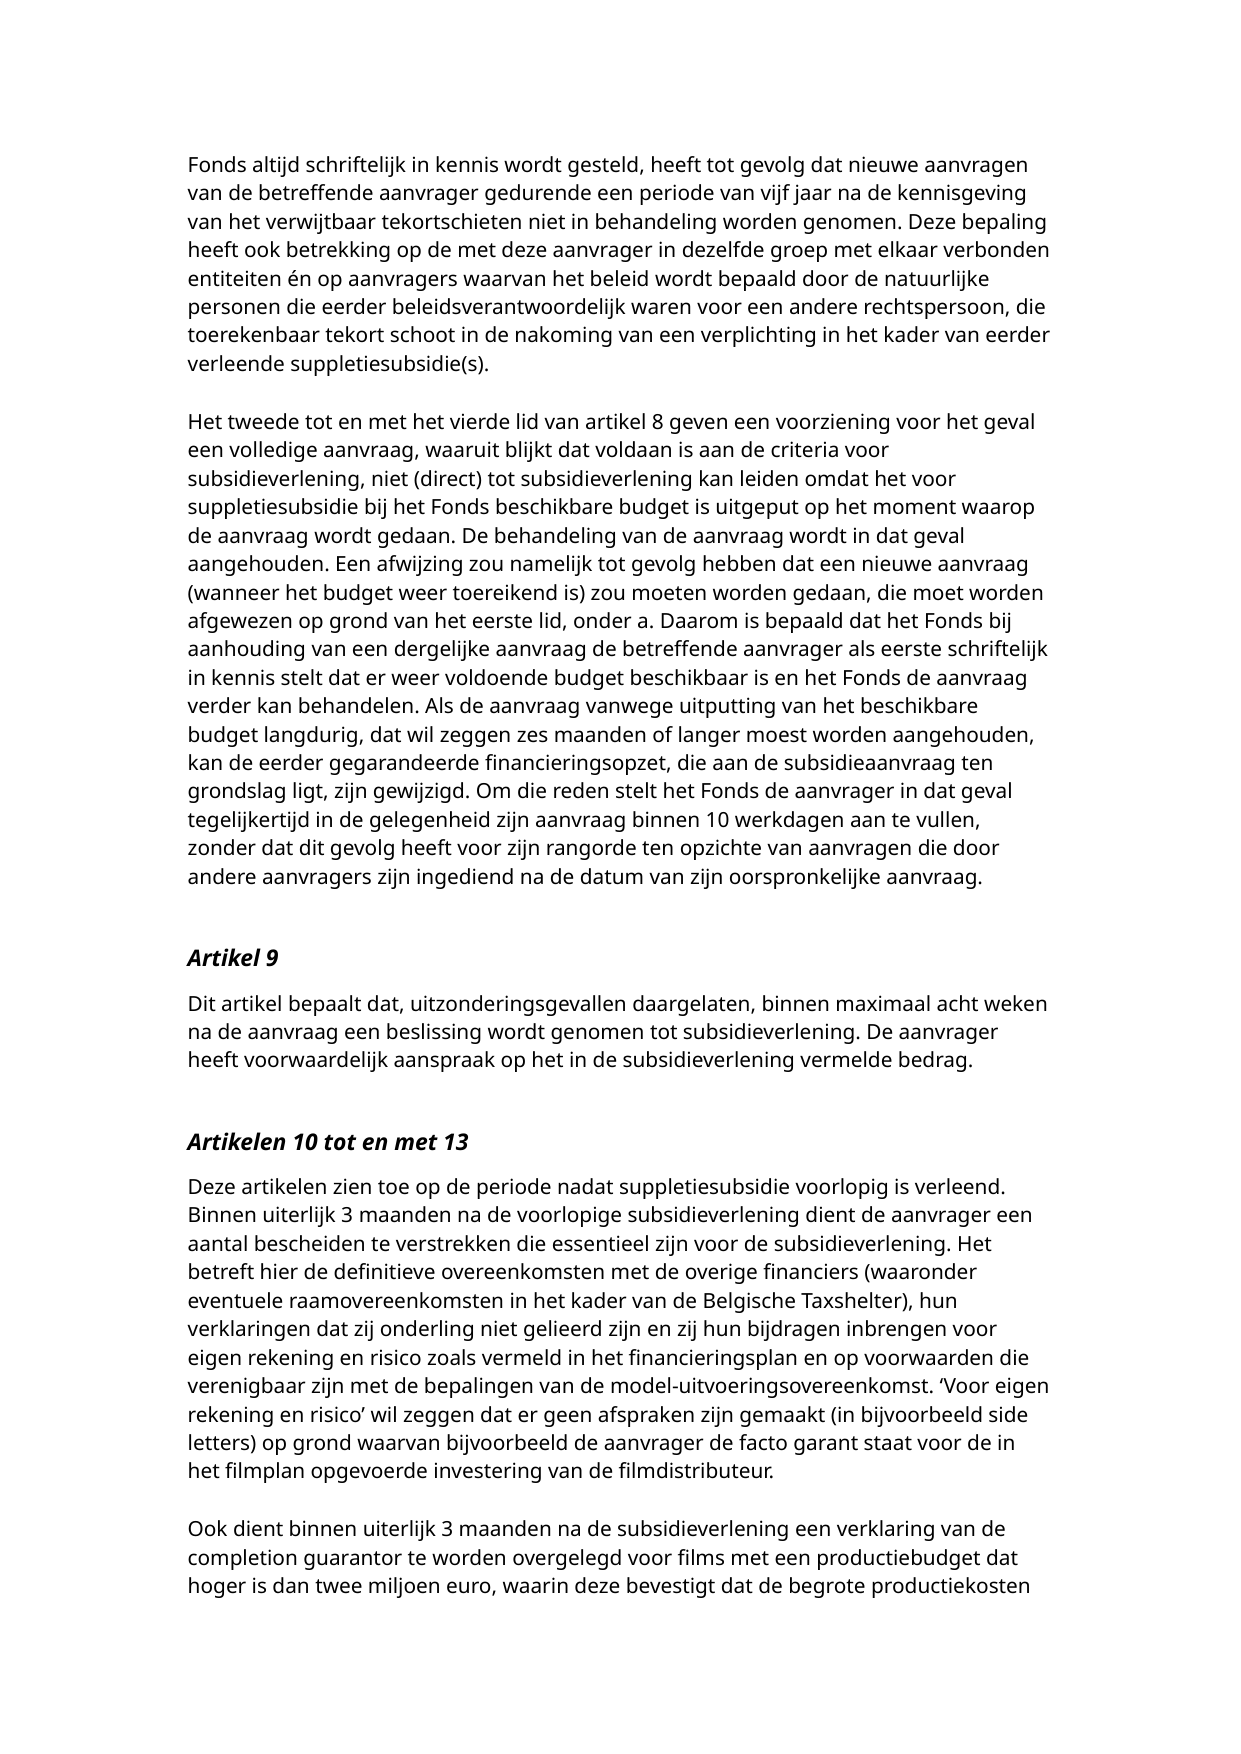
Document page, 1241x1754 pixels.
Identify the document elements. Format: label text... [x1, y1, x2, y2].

text Dit artikel bepaalt dat, uitzonderingsgevallen daargelaten, binnen maximaal acht weken na de aanvraag een beslissing wordt genomen tot subsidieverlening. De aanvrager heeft voorwaardelijk aanspraak op het in de subsidieverlening vermelde bedrag. [187, 989, 1053, 1074]
text Fonds altijd schriftelijk in kennis wordt gesteld, heeft tot gevolg dat nieuwe aanvragen van de betreffende aanvrager gedurende een periode van vijf jaar na de kennisgeving van het verwijtbaar tekortschieten niet in behandeling worden genomen. Deze bepaling heeft ook betrekking op de met deze aanvrager in dezelfde groep met elkaar verbonden entiteiten én op aanvragers waarvan het beleid wordt bepaald door de natuurlijke personen die eerder beleidsverantwoordelijk waren voor een andere rechtspersoon, die toerekenbaar tekort schoot in de nakoming van een verplichting in het kader van eerder verleende suppletiesubsidie(s). [187, 150, 1053, 377]
subtitle Artikelen 10 tot en met 13 [187, 1126, 1053, 1157]
text Deze artikelen zien toe op de periode nadat suppletiesubsidie voorlopig is verleend. Binnen uiterlijk 3 maanden na de voorlopige subsidieverlening dient de aanvrager een aantal bescheiden te verstrekken die essentieel zijn voor de subsidieverlening. Het betreft hier de definitieve overeenkomsten met de overige financiers (waaronder eventuele raamovereenkomsten in het kader van de Belgische Taxshelter), hun verklaringen dat zij onderling niet gelieerd zijn en zij hun bijdragen inbrengen voor eigen rekening en risico zoals vermeld in het financieringsplan en op voorwaarden die verenigbaar zijn met de bepalingen van de model-uitvoeringsovereenkomst. ‘Voor eigen rekening en risico’ wil zeggen dat er geen afspraken zijn gemaakt (in bijvoorbeeld side letters) op grond waarvan bijvoorbeeld de aanvrager de facto garant staat voor de in het filmplan opgevoerde investering van de filmdistributeur. [187, 1172, 1053, 1485]
subtitle Artikel 9 [187, 942, 1053, 974]
text Ook dient binnen uiterlijk 3 maanden na de subsidieverlening een verklaring van de completion guarantor te worden overgelegd voor films met een productiebudget dat hoger is dan twee miljoen euro, waarin deze bevestigt dat de begrote productiekosten [187, 1514, 1053, 1600]
text Het tweede tot en met het vierde lid van artikel 8 geven een voorziening voor het geval een volledige aanvraag, waaruit blijkt dat voldaan is aan de criteria voor subsidieverlening, niet (direct) tot subsidieverlening kan leiden omdat het voor suppletiesubsidie bij het Fonds beschikbare budget is uitgeput op het moment waarop de aanvraag wordt gedaan. De behandeling van de aanvraag wordt in dat geval aangehouden. Een afwijzing zou namelijk tot gevolg hebben dat een nieuwe aanvraag (wanneer het budget weer toereikend is) zou moeten worden gedaan, die moet worden afgewezen op grond van het eerste lid, onder a. Daarom is bepaald dat het Fonds bij aanhouding van een dergelijke aanvraag de betreffende aanvrager als eerste schriftelijk in kennis stelt dat er weer voldoende budget beschikbaar is en het Fonds de aanvraag verder kan behandelen. Als de aanvraag vanwege uitputting van het beschikbare budget langdurig, dat wil zeggen zes maanden of langer moest worden aangehouden, kan de eerder gegarandeerde financieringsopzet, die aan de subsidieaanvraag ten grondslag ligt, zijn gewijzigd. Om die reden stelt het Fonds de aanvrager in dat geval tegelijkertijd in de gelegenheid zijn aanvraag binnen 10 werkdagen aan te vullen, zonder dat dit gevolg heeft voor zijn rangorde ten opzichte van aanvragen die door andere aanvragers zijn ingediend na de datum van zijn oorspronkelijke aanvraag. [187, 407, 1053, 890]
